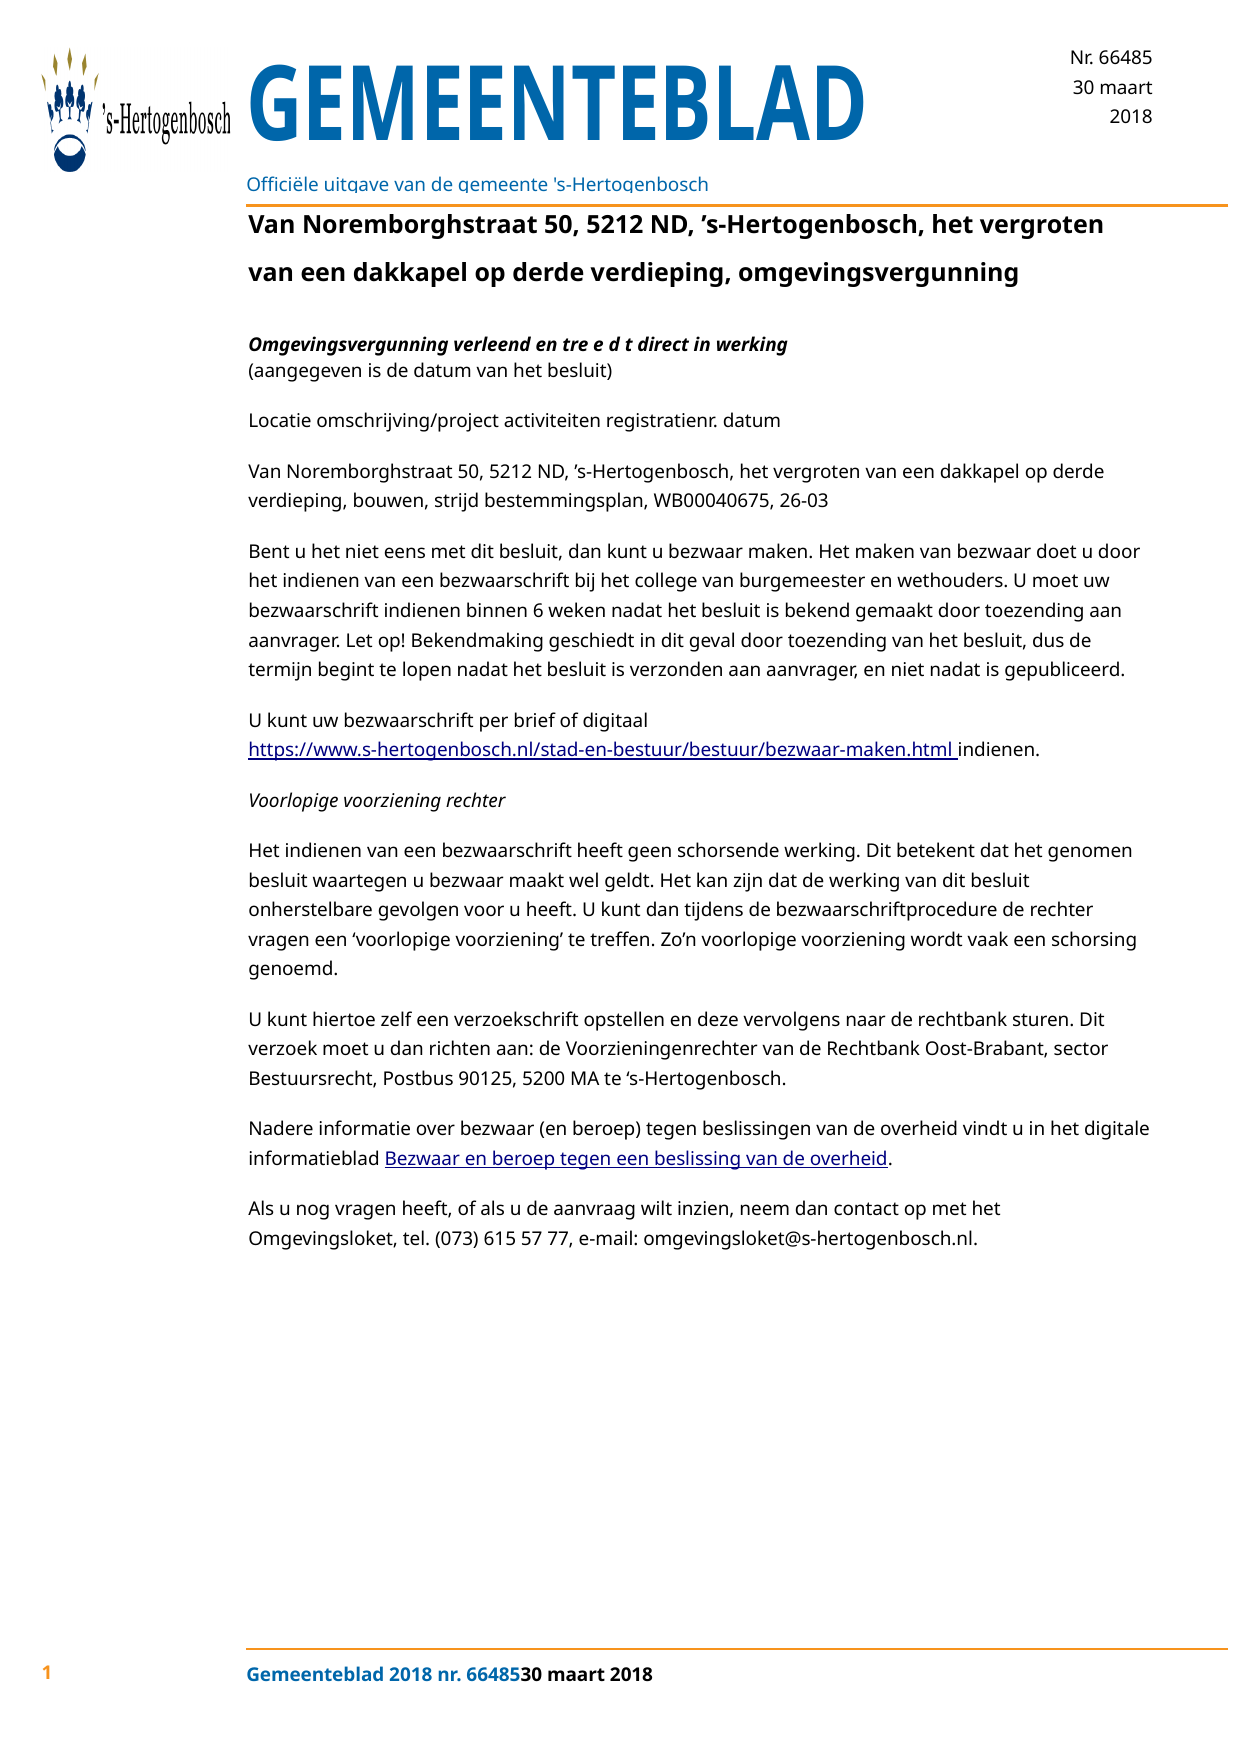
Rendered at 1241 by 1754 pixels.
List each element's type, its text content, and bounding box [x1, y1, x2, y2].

picture [41, 47, 231, 172]
text (aangegeven is de datum van het besluit) [248, 357, 1152, 383]
text Van Noremborghstraat 50, 5212 ND, ’s-Hertogenbosch, het vergroten van een dakkapel op derde verdieping, omgevingsvergunning [248, 207, 1152, 288]
text Locatie omschrijving/project activiteiten registratienr. datum [248, 408, 1152, 433]
text U kunt uw bezwaarschrift per brief of digitaal https://www.s-hertogenbosch.nl/stad-en-bestuur/bestuur/bezwaar-maken.html indienen. [248, 707, 1152, 762]
text Als u nog vragen heeft, of als u de aanvraag wilt inzien, neem dan contact op met het Omgevingsloket, tel. (073) 615 57 77, e-mail: omgevingsloket@s-hertogenbosch.nl. [248, 1196, 1152, 1251]
text Van Noremborghstraat 50, 5212 ND, ’s-Hertogenbosch, het vergroten van een dakkapel op derde verdieping, bouwen, strijd bestemmingsplan, WB00040675, 26-03 [248, 458, 1152, 513]
text Voorlopige voorziening rechter [248, 787, 1152, 812]
text Bent u het niet eens met dit besluit, dan kunt u bezwaar maken. Het maken van bezwaar doet u door het indienen van een bezwaarschrift bij het college van burgemeester en wethouders. U moet uw bezwaarschrift indienen binnen 6 weken nadat het besluit is bekend gemaakt door toezending aan aanvrager. Let op! Bekendmaking geschiedt in dit geval door toezending van het besluit, dus de termijn begint te lopen nadat het besluit is verzonden aan aanvrager, en niet nadat is gepubliceerd. [248, 538, 1152, 682]
text U kunt hiertoe zelf een verzoekschrift opstellen en deze vervolgens naar de rechtbank sturen. Dit verzoek moet u dan richten aan: de Voorzieningenrechter van de Rechtbank Oost-Brabant, sector Bestuursrecht, Postbus 90125, 5200 MA te ‘s-Hertogenbosch. [248, 1006, 1152, 1091]
text Het indienen van een bezwaarschrift heeft geen schorsende werking. Dit betekent dat het genomen besluit waartegen u bezwaar maakt wel geldt. Het kan zijn dat de werking van dit besluit onherstelbare gevolgen voor u heeft. U kunt dan tijdens de bezwaarschriftprocedure de rechter vragen een ‘voorlopige voorziening’ te treffen. Zo’n voorlopige voorziening wordt vaak een schorsing genoemd. [248, 837, 1152, 981]
text Omgevingsvergunning verleend en tre e d t direct in werking [248, 331, 1152, 357]
text Nadere informatie over bezwaar (en beroep) tegen beslissingen van de overheid vindt u in het digitale informatieblad Bezwaar en beroep tegen een beslissing van de overheid. [248, 1116, 1152, 1171]
